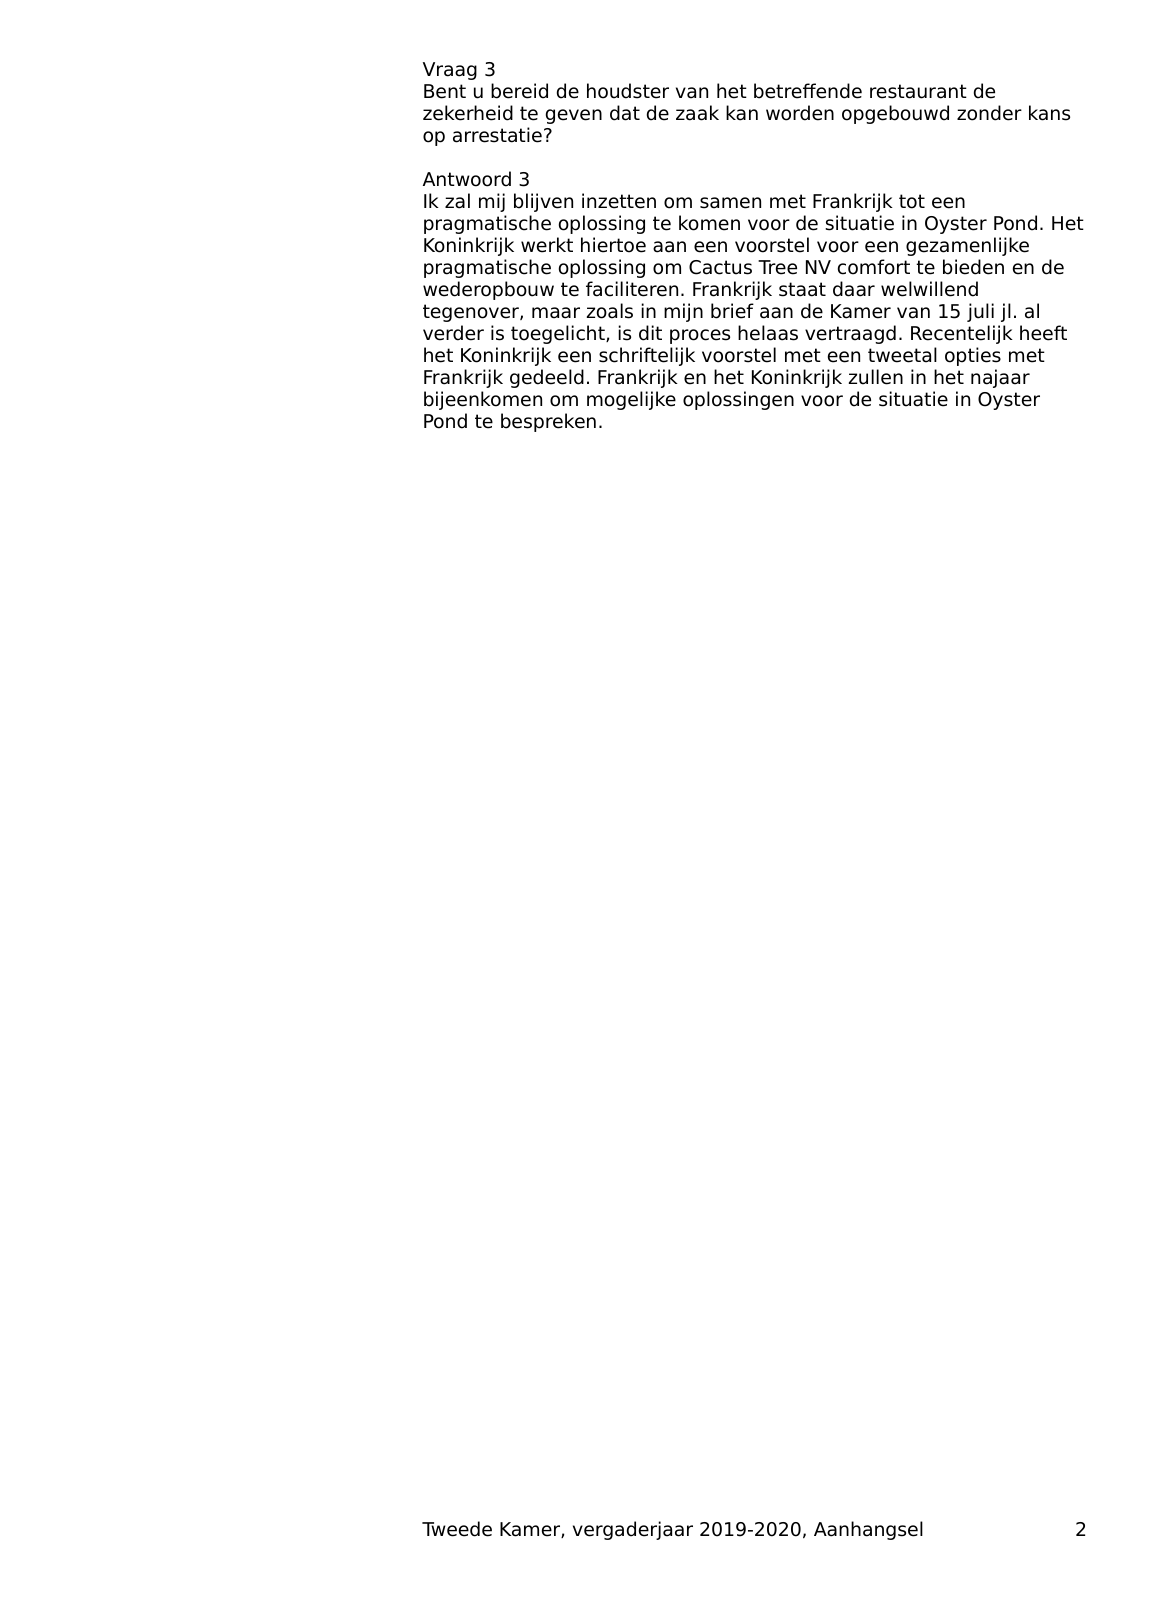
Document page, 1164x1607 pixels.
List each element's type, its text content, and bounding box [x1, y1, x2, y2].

text Ik zal mij blijven inzetten om samen met Frankrijk tot een pragmatische oplossing te komen voor de situatie in Oyster Pond. Het Koninkrijk werkt hiertoe aan een voorstel voor een gezamenlijke pragmatische oplossing om Cactus Tree NV comfort te bieden en de wederopbouw te faciliteren. Frankrijk staat daar welwillend tegenover, maar zoals in mijn brief aan de Kamer van 15 juli jl. al verder is toegelicht, is dit proces helaas vertraagd. Recentelijk heeft het Koninkrijk een schriftelijk voorstel met een tweetal opties met Frankrijk gedeeld. Frankrijk en het Koninkrijk zullen in het najaar bijeenkomen om mogelijke oplossingen voor de situatie in Oyster Pond te bespreken. [422, 191, 1087, 433]
text Vraag 3 [422, 59, 1087, 81]
text Antwoord 3 [422, 169, 1087, 191]
text Bent u bereid de houdster van het betreffende restaurant de zekerheid te geven dat de zaak kan worden opgebouwd zonder kans op arrestatie? [422, 81, 1087, 147]
